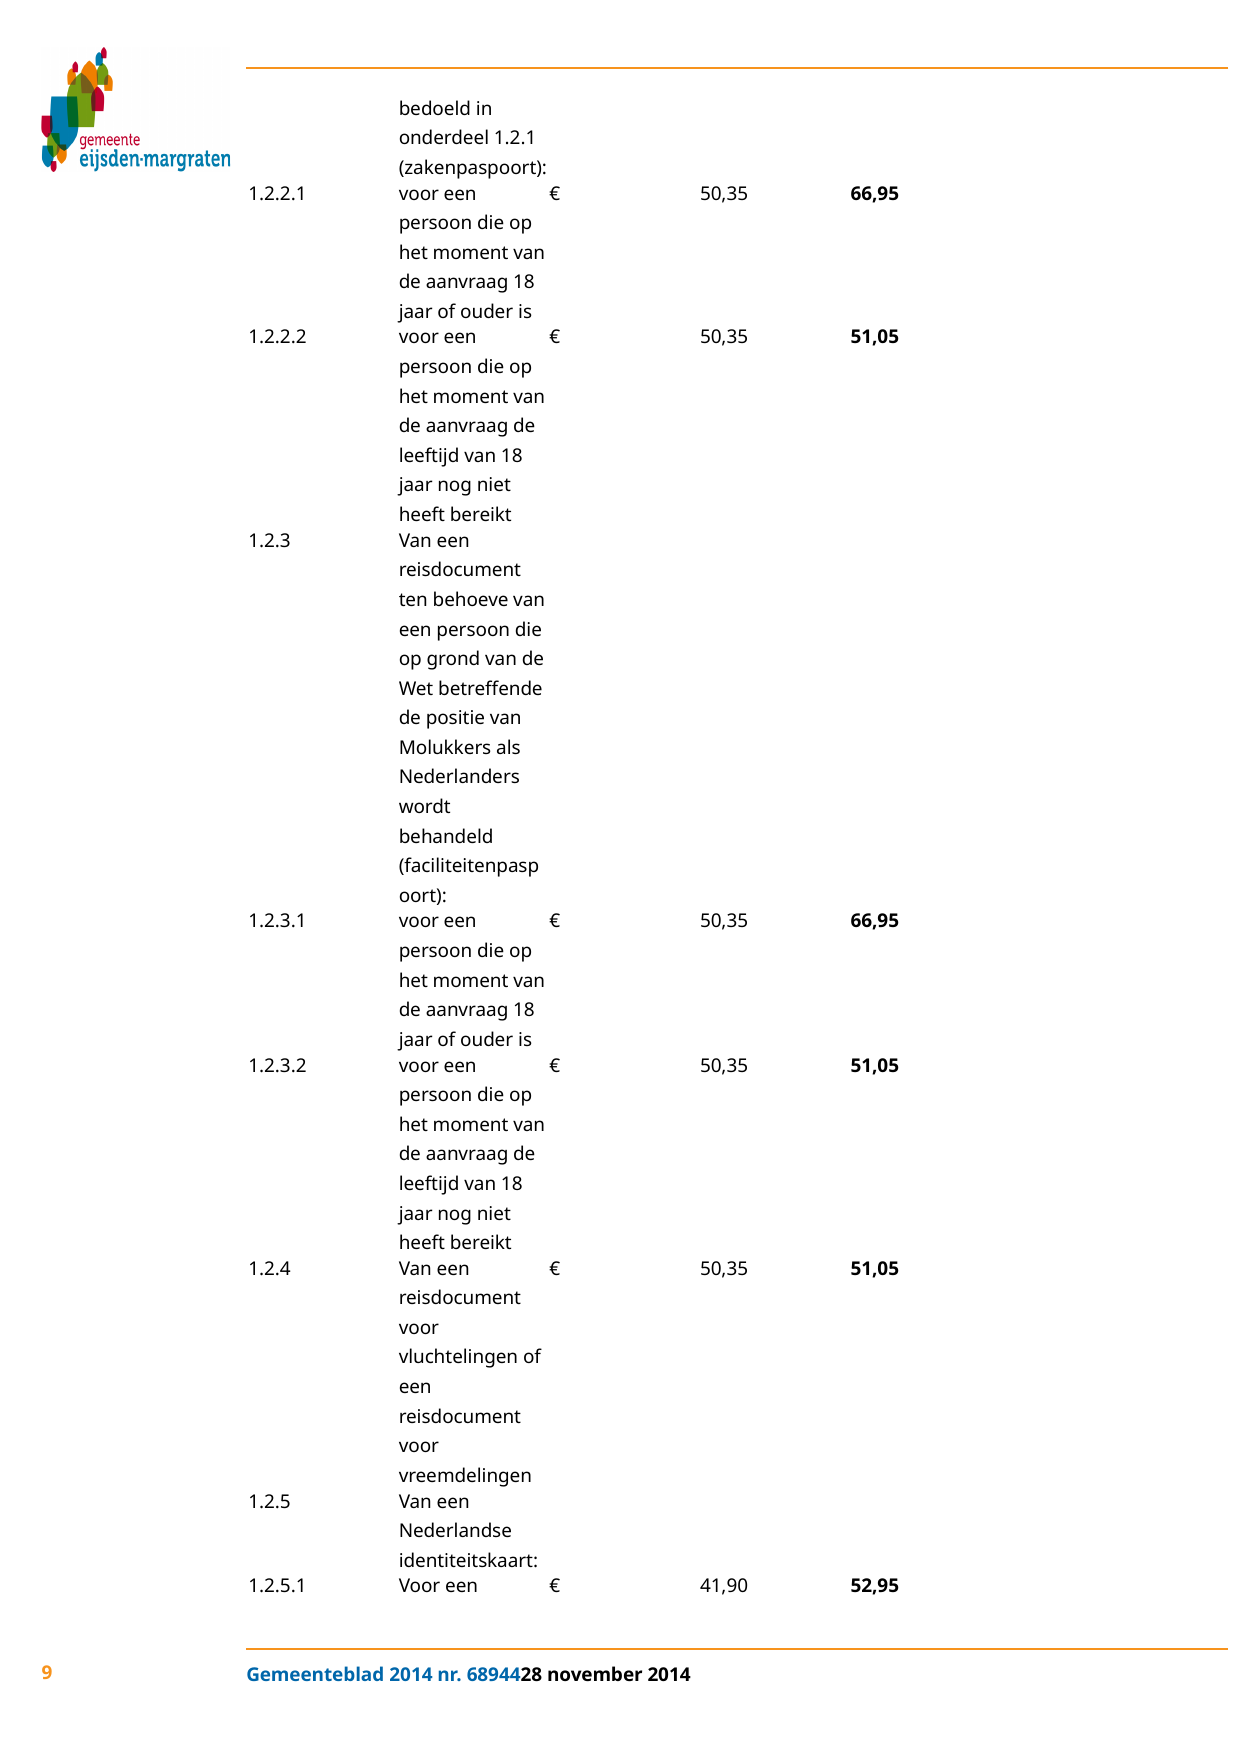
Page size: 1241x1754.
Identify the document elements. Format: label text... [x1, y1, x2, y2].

table_cell [1001, 324, 1152, 527]
table_cell 1.2.2.1 [248, 180, 398, 324]
table_cell voor een persoon die op het moment van de aanvraag 18 jaar of ouder is [399, 180, 549, 324]
table_cell 51,05 [850, 1255, 1001, 1488]
table_cell [549, 527, 700, 908]
table_cell [850, 527, 1001, 908]
table_cell [248, 95, 398, 180]
table_cell bedoeld in onderdeel 1.2.1 (zakenpaspoort): [399, 95, 549, 180]
table_cell Voor een [399, 1573, 549, 1598]
table_cell € [549, 324, 700, 527]
table_cell 51,05 [850, 1052, 1001, 1255]
table_cell 1.2.2.2 [248, 324, 398, 527]
table_cell € [549, 1573, 700, 1598]
table_cell voor een persoon die op het moment van de aanvraag de leeftijd van 18 jaar nog niet heeft bereikt [399, 324, 549, 527]
table_cell Van een reisdocument voor vluchtelingen of een reisdocument voor vreemdelingen [399, 1255, 549, 1488]
table_cell 66,95 [850, 180, 1001, 324]
table_cell 1.2.5.1 [248, 1573, 398, 1598]
table_cell 50,35 [700, 324, 850, 527]
table_cell [1001, 908, 1152, 1052]
table_cell 51,05 [850, 324, 1001, 527]
table_cell [700, 1488, 850, 1573]
table_cell € [549, 180, 700, 324]
table_cell 52,95 [850, 1573, 1001, 1598]
table_cell [850, 1488, 1001, 1573]
table_cell 50,35 [700, 1255, 850, 1488]
table_cell [549, 95, 700, 180]
table_cell [700, 527, 850, 908]
table_cell Van een Nederlandse identiteitskaart: [399, 1488, 549, 1573]
table_cell [1001, 1488, 1152, 1573]
table_cell 1.2.3.1 [248, 908, 398, 1052]
table_cell [1001, 1573, 1152, 1598]
table_cell [700, 95, 850, 180]
table_cell voor een persoon die op het moment van de aanvraag de leeftijd van 18 jaar nog niet heeft bereikt [399, 1052, 549, 1255]
table_cell [1001, 95, 1152, 180]
table_cell [549, 1488, 700, 1573]
table_cell 50,35 [700, 180, 850, 324]
table_cell 50,35 [700, 908, 850, 1052]
table_cell 1.2.4 [248, 1255, 398, 1488]
picture [41, 47, 231, 172]
table_cell [850, 95, 1001, 180]
table_cell 66,95 [850, 908, 1001, 1052]
table_cell 1.2.3.2 [248, 1052, 398, 1255]
table_cell € [549, 1052, 700, 1255]
table_cell [1001, 180, 1152, 324]
table_cell voor een persoon die op het moment van de aanvraag 18 jaar of ouder is [399, 908, 549, 1052]
table_cell € [549, 908, 700, 1052]
table_cell [1001, 527, 1152, 908]
table_cell [1001, 1255, 1152, 1488]
table_cell 41,90 [700, 1573, 850, 1598]
table_cell 1.2.5 [248, 1488, 398, 1573]
table_cell [1001, 1052, 1152, 1255]
table_cell 1.2.3 [248, 527, 398, 908]
table_cell 50,35 [700, 1052, 850, 1255]
table_cell Van een reisdocument ten behoeve van een persoon die op grond van de Wet betreffende de positie van Molukkers als Nederlanders wordt behandeld (faciliteitenpaspoort): [399, 527, 549, 908]
table_cell € [549, 1255, 700, 1488]
